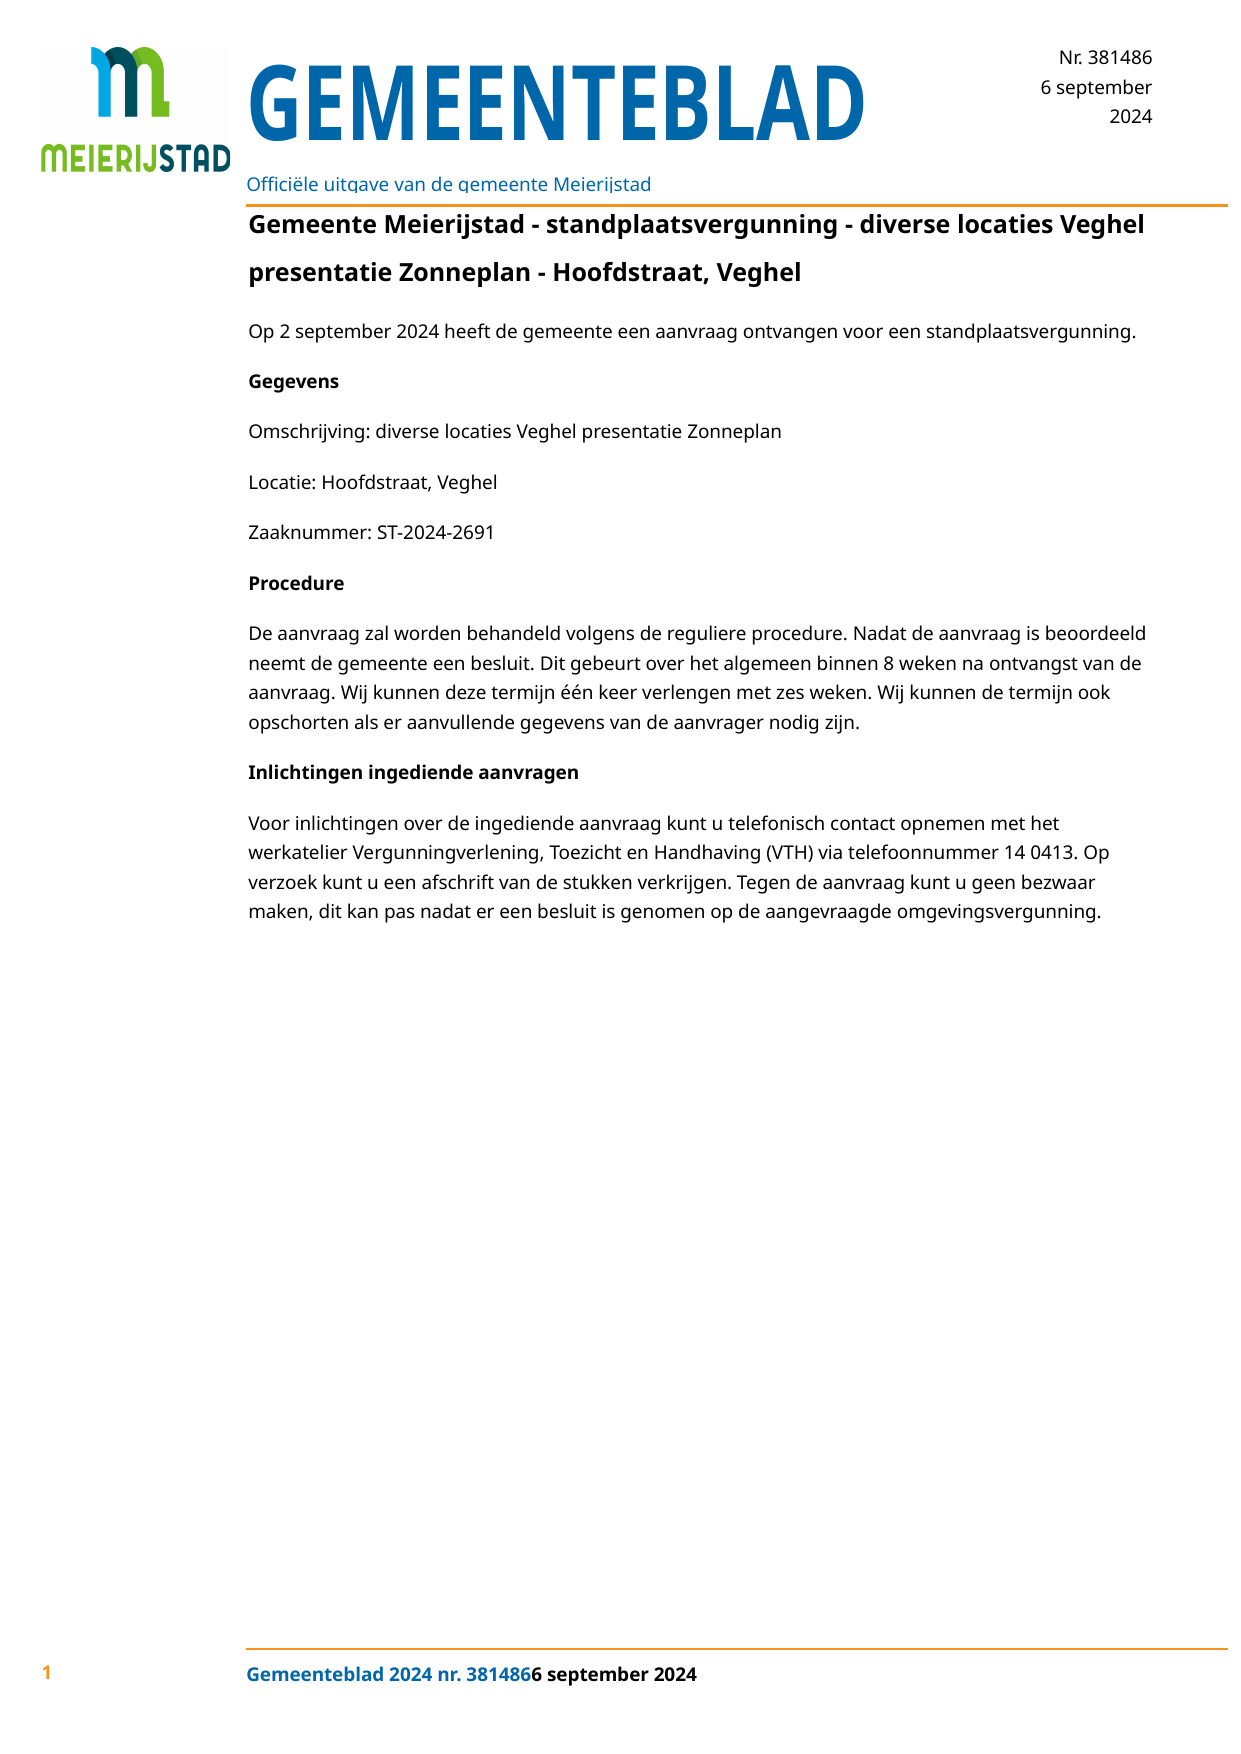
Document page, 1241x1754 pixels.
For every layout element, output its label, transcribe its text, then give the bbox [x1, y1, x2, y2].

text Gegevens [248, 368, 1152, 394]
text Voor inlichtingen over de ingediende aanvraag kunt u telefonisch contact opnemen met het werkatelier Vergunningverlening, Toezicht en Handhaving (VTH) via telefoonnummer 14 0413. Op verzoek kunt u een afschrift van de stukken verkrijgen. Tegen de aanvraag kunt u geen bezwaar maken, dit kan pas nadat er een besluit is genomen op de aangevraagde omgevingsvergunning. [248, 810, 1152, 924]
text Gemeente Meierijstad - standplaatsvergunning - diverse locaties Veghel presentatie Zonneplan - Hoofdstraat, Veghel [248, 207, 1152, 288]
text Inlichtingen ingediende aanvragen [248, 759, 1152, 785]
text Omschrijving: diverse locaties Veghel presentatie Zonneplan [248, 419, 1152, 444]
picture [41, 47, 231, 172]
text Zaaknummer: ST-2024-2691 [248, 519, 1152, 545]
text De aanvraag zal worden behandeld volgens de reguliere procedure. Nadat de aanvraag is beoordeeld neemt de gemeente een besluit. Dit gebeurt over het algemeen binnen 8 weken na ontvangst van de aanvraag. Wij kunnen deze termijn één keer verlengen met zes weken. Wij kunnen de termijn ook opschorten als er aanvullende gegevens van de aanvrager nodig zijn. [248, 620, 1152, 735]
text Op 2 september 2024 heeft de gemeente een aanvraag ontvangen voor een standplaatsvergunning. [248, 318, 1152, 344]
text Locatie: Hoofdstraat, Veghel [248, 469, 1152, 495]
text Procedure [248, 570, 1152, 596]
